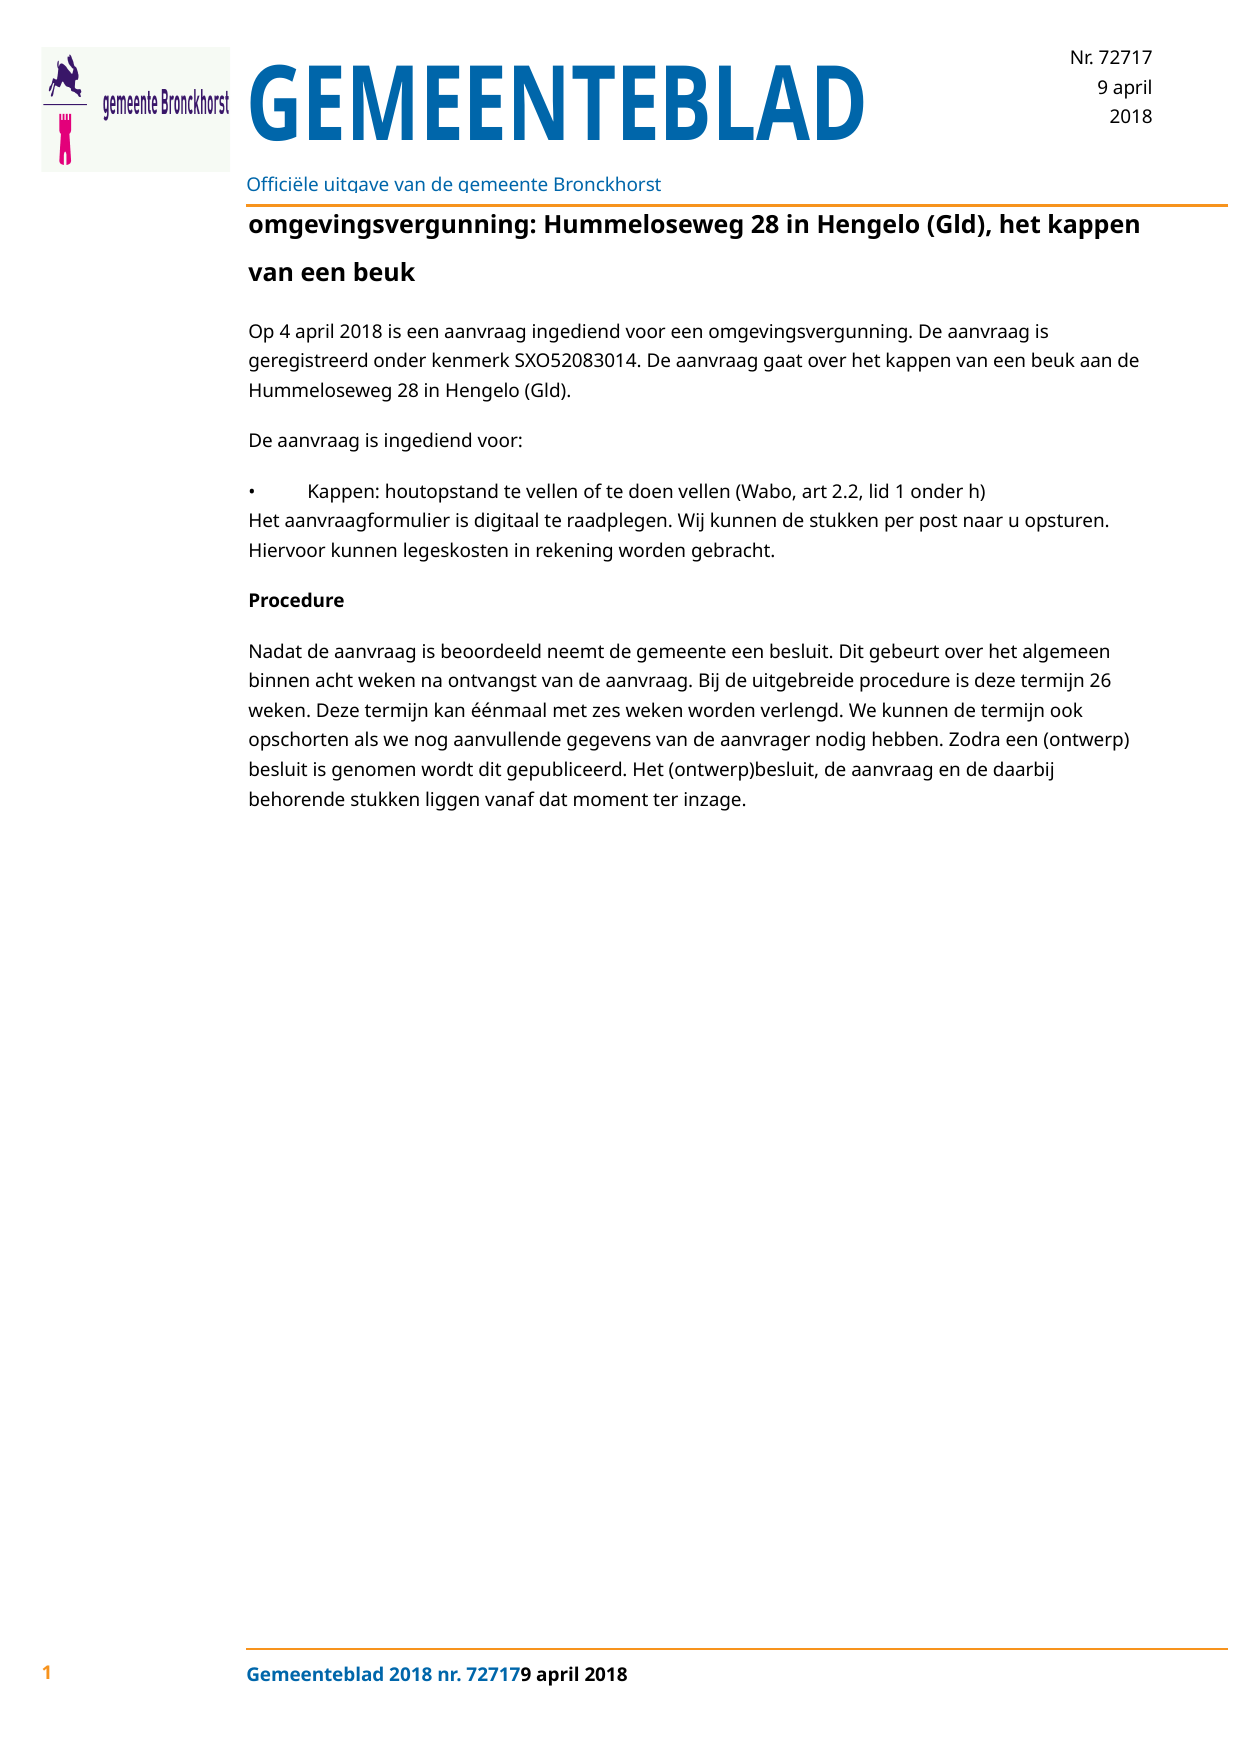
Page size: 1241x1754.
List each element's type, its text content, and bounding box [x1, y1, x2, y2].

text Het aanvraagformulier is digitaal te raadplegen. Wij kunnen de stukken per post naar u opsturen. Hiervoor kunnen legeskosten in rekening worden gebracht. [248, 507, 1152, 563]
text De aanvraag is ingediend voor: [248, 427, 1152, 453]
text Op 4 april 2018 is een aanvraag ingediend voor een omgevingsvergunning. De aanvraag is geregistreerd onder kenmerk SXO52083014. De aanvraag gaat over het kappen van een beuk aan de Hummeloseweg 28 in Hengelo (Gld). [248, 318, 1152, 403]
text omgevingsvergunning: Hummeloseweg 28 in Hengelo (Gld), het kappen van een beuk [248, 207, 1152, 288]
text Nadat de aanvraag is beoordeeld neemt de gemeente een besluit. Dit gebeurt over het algemeen binnen acht weken na ontvangst van de aanvraag. Bij de uitgebreide procedure is deze termijn 26 weken. Deze termijn kan éénmaal met zes weken worden verlengd. We kunnen de termijn ook opschorten als we nog aanvullende gegevens van de aanvrager nodig hebben. Zodra een (ontwerp) besluit is genomen wordt dit gepubliceerd. Het (ontwerp)besluit, de aanvraag en de daarbij behorende stukken liggen vanaf dat moment ter inzage. [248, 638, 1152, 812]
picture [41, 47, 231, 172]
text Procedure [248, 587, 1152, 613]
list Kappen: houtopstand te vellen of te doen vellen (Wabo, art 2.2, lid 1 onder h) [248, 478, 1152, 504]
